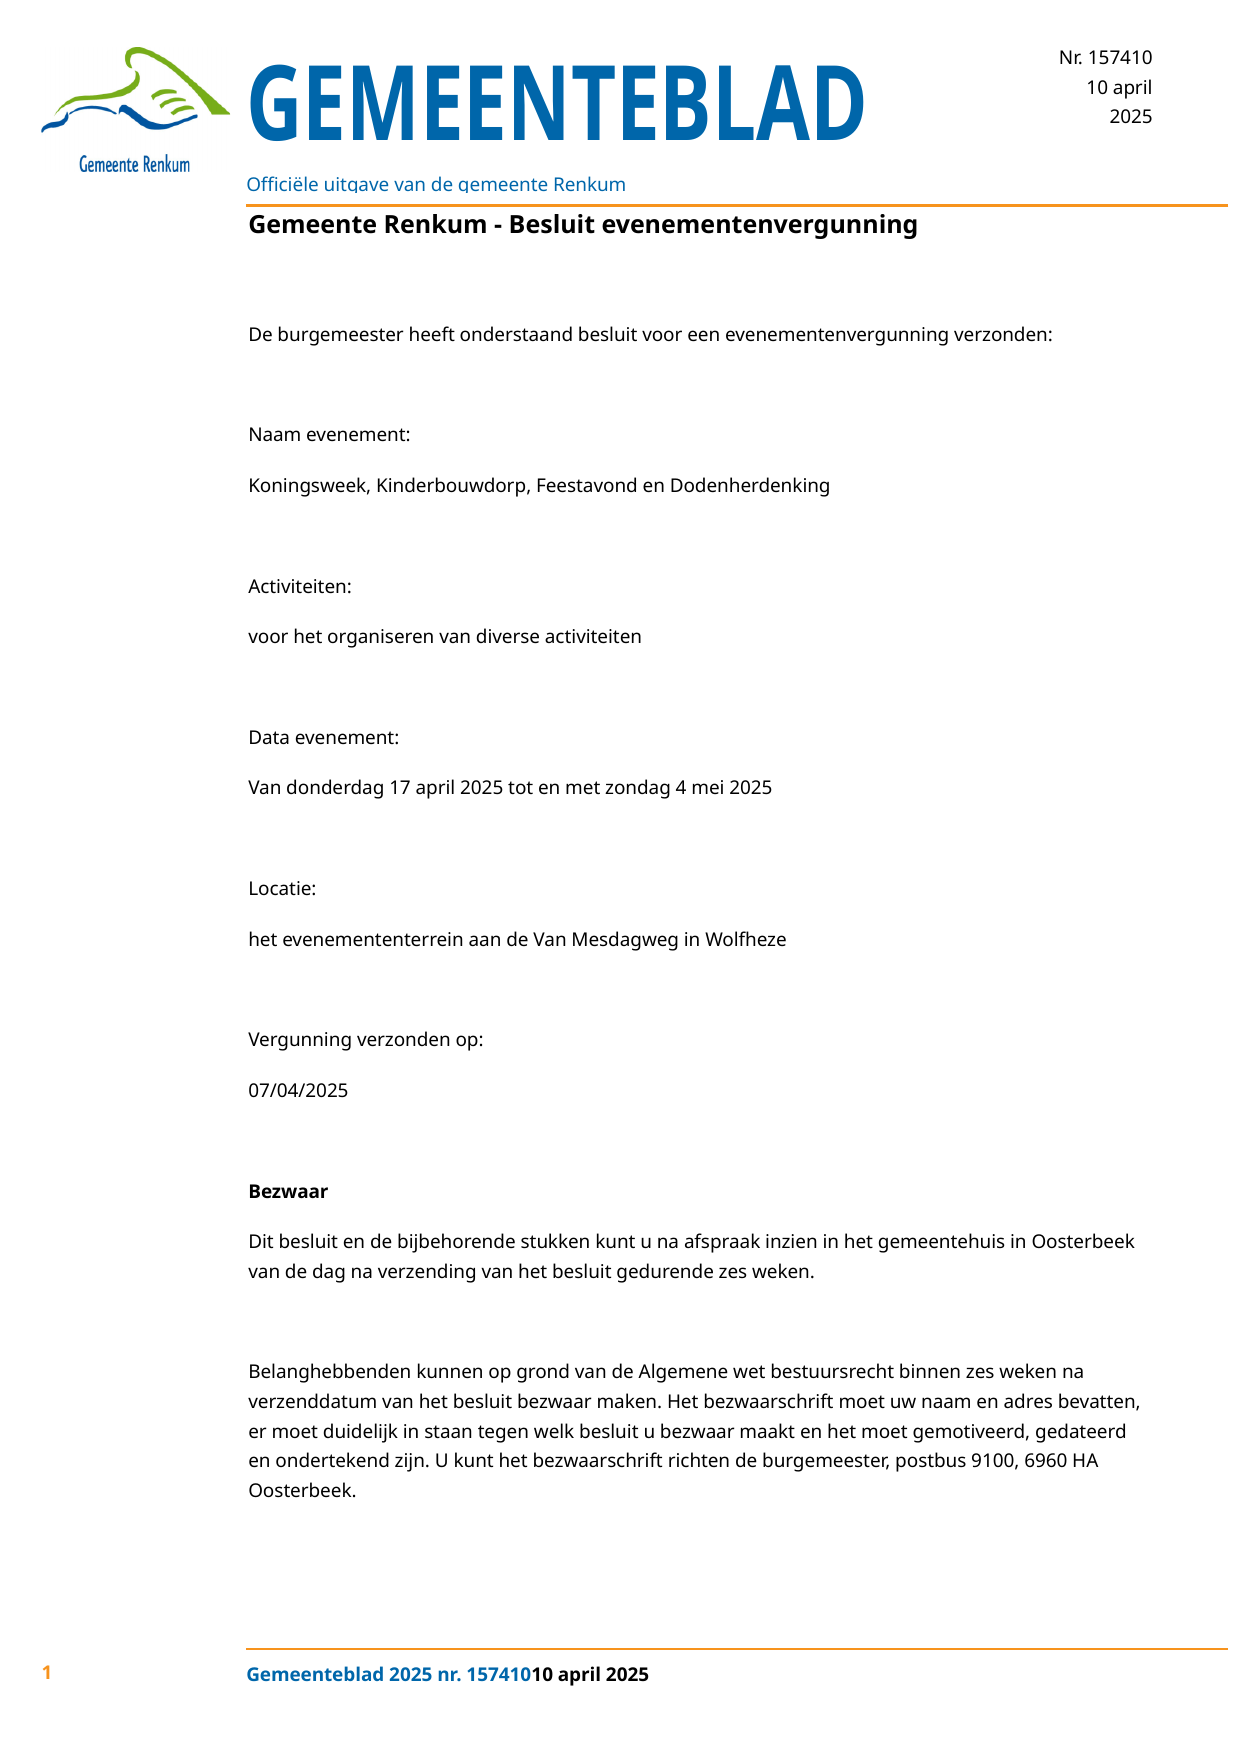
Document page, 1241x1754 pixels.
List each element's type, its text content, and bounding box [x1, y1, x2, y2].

text het evenemententerrein aan de Van Mesdagweg in Wolfheze [248, 926, 1152, 951]
text Dit besluit en de bijbehorende stukken kunt u na afspraak inzien in het gemeentehuis in Oosterbeek van de dag na verzending van het besluit gedurende zes weken. [248, 1228, 1152, 1283]
text Vergunning verzonden op: [248, 1027, 1152, 1052]
text 07/04/2025 [248, 1077, 1152, 1103]
text Belanghebbenden kunnen op grond van de Algemene wet bestuursrecht binnen zes weken na verzenddatum van het besluit bezwaar maken. Het bezwaarschrift moet uw naam en adres bevatten, er moet duidelijk in staan tegen welk besluit u bezwaar maakt en het moet gemotiveerd, gedateerd en ondertekend zijn. U kunt het bezwaarschrift richten de burgemeester, postbus 9100, 6960 HA Oosterbeek. [248, 1359, 1152, 1503]
picture [41, 47, 231, 172]
text voor het organiseren van diverse activiteiten [248, 623, 1152, 649]
text Naam evenement: [248, 422, 1152, 447]
text Koningsweek, Kinderbouwdorp, Feestavond en Dodenherdenking [248, 472, 1152, 498]
text Van donderdag 17 april 2025 tot en met zondag 4 mei 2025 [248, 774, 1152, 800]
text Bezwaar [248, 1178, 1152, 1203]
text Data evenement: [248, 724, 1152, 750]
text Activiteiten: [248, 573, 1152, 598]
text Locatie: [248, 875, 1152, 901]
text Gemeente Renkum - Besluit evenementenvergunning [248, 207, 1152, 241]
text De burgemeester heeft onderstaand besluit voor een evenementenvergunning verzonden: [248, 321, 1152, 346]
